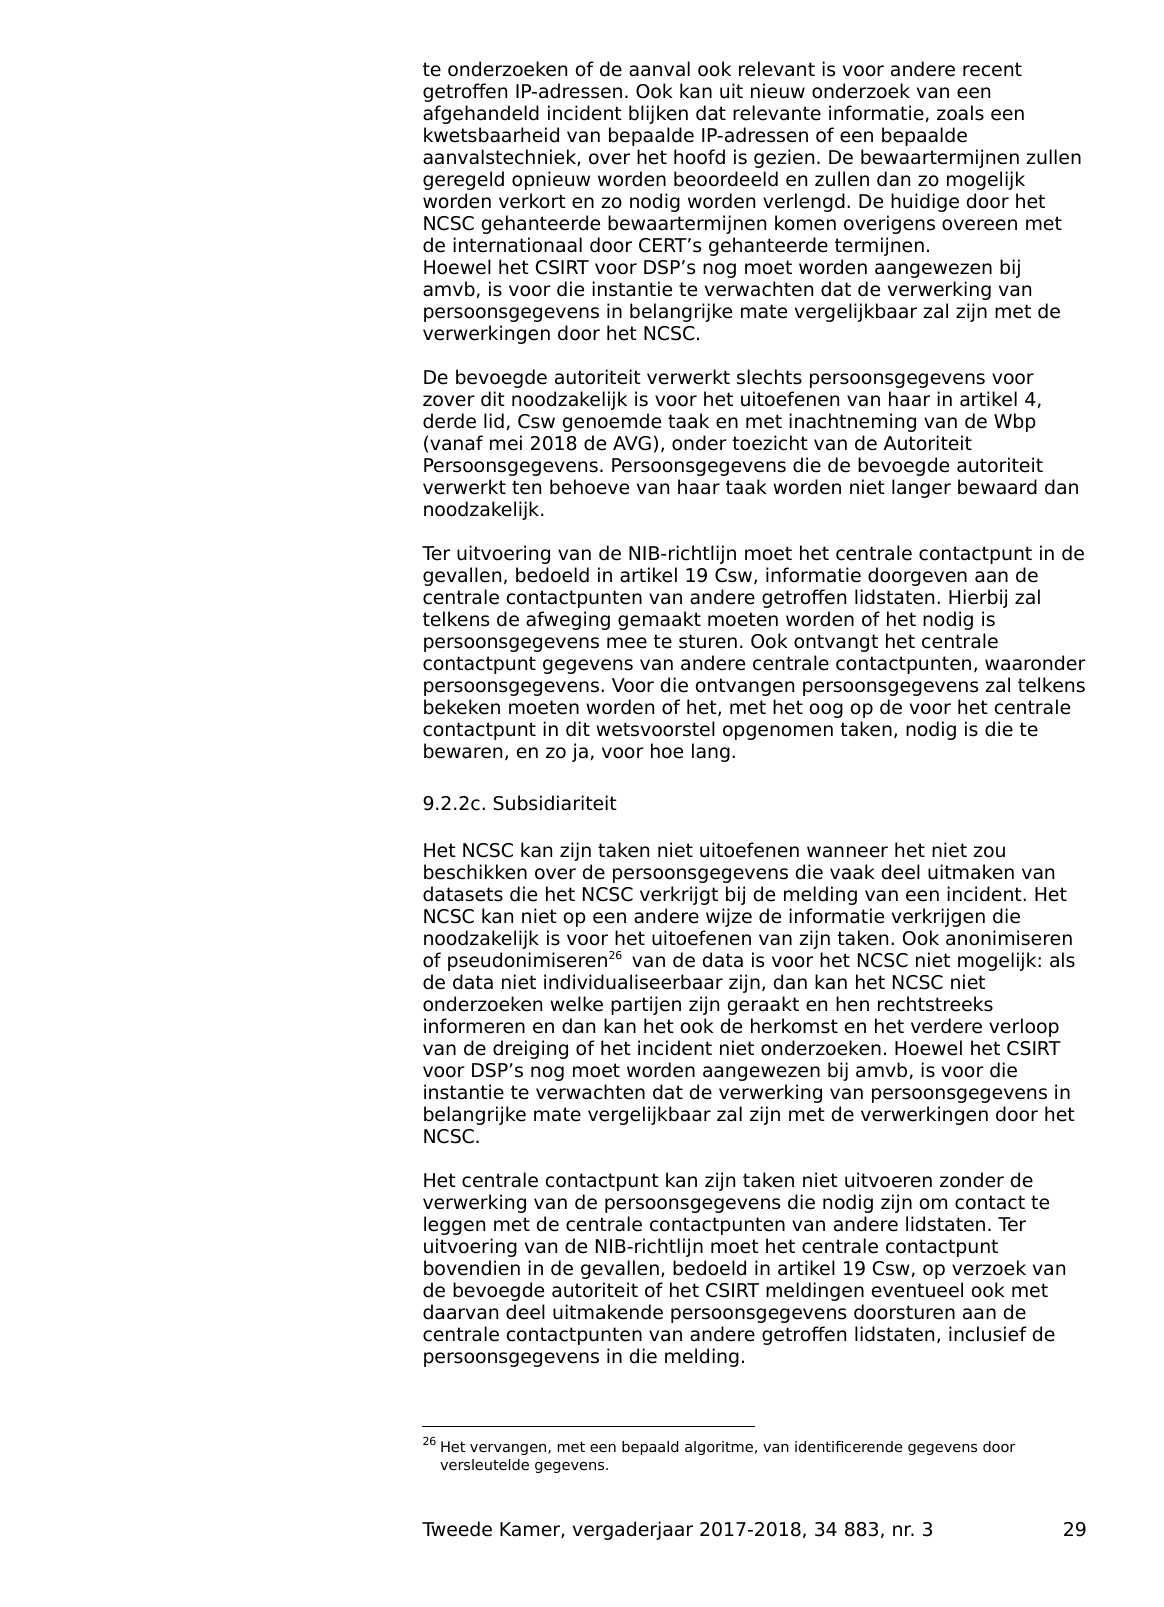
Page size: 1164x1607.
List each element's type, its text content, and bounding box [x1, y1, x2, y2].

text Het centrale contactpunt kan zijn taken niet uitvoeren zonder de verwerking van de persoonsgegevens die nodig zijn om contact te leggen met de centrale contactpunten van andere lidstaten. Ter uitvoering van de NIB-richtlijn moet het centrale contactpunt bovendien in de gevallen, bedoeld in artikel 19 Csw, op verzoek van de bevoegde autoriteit of het CSIRT meldingen eventueel ook met daarvan deel uitmakende persoonsgegevens doorsturen aan de centrale contactpunten van andere getroffen lidstaten, inclusief de persoonsgegevens in die melding. [422, 1170, 1087, 1367]
text Ter uitvoering van de NIB-richtlijn moet het centrale contactpunt in de gevallen, bedoeld in artikel 19 Csw, informatie doorgeven aan de centrale contactpunten van andere getroffen lidstaten. Hierbij zal telkens de afweging gemaakt moeten worden of het nodig is persoonsgegevens mee te sturen. Ook ontvangt het centrale contactpunt gegevens van andere centrale contactpunten, waaronder persoonsgegevens. Voor die ontvangen persoonsgegevens zal telkens bekeken moeten worden of het, met het oog op de voor het centrale contactpunt in dit wetsvoorstel opgenomen taken, nodig is die te bewaren, en zo ja, voor hoe lang. [422, 543, 1087, 763]
subtitle 9.2.2c. Subsidiariteit [422, 793, 1087, 815]
text De bevoegde autoriteit verwerkt slechts persoonsgegevens voor zover dit noodzakelijk is voor het uitoefenen van haar in artikel 4, derde lid, Csw genoemde taak en met inachtneming van de Wbp (vanaf mei 2018 de AVG), onder toezicht van de Autoriteit Persoonsgegevens. Persoonsgegevens die de bevoegde autoriteit verwerkt ten behoeve van haar taak worden niet langer bewaard dan noodzakelijk. [422, 367, 1087, 521]
text Hoewel het CSIRT voor DSP’s nog moet worden aangewezen bij amvb, is voor die instantie te verwachten dat de verwerking van persoonsgegevens in belangrijke mate vergelijkbaar zal zijn met de verwerkingen door het NCSC. [422, 257, 1087, 345]
text te onderzoeken of de aanval ook relevant is voor andere recent getroffen IP-adressen. Ook kan uit nieuw onderzoek van een afgehandeld incident blijken dat relevante informatie, zoals een kwetsbaarheid van bepaalde IP-adressen of een bepaalde aanvalstechniek, over het hoofd is gezien. De bewaartermijnen zullen geregeld opnieuw worden beoordeeld en zullen dan zo mogelijk worden verkort en zo nodig worden verlengd. De huidige door het NCSC gehanteerde bewaartermijnen komen overigens overeen met de internationaal door CERT’s gehanteerde termijnen. [422, 59, 1087, 257]
text Het NCSC kan zijn taken niet uitoefenen wanneer het niet zou beschikken over de persoonsgegevens die vaak deel uitmaken van datasets die het NCSC verkrijgt bij de melding van een incident. Het NCSC kan niet op een andere wijze de informatie verkrijgen die noodzakelijk is voor het uitoefenen van zijn taken. Ook anonimiseren of pseudonimiseren van de data is voor het NCSC niet mogelijk: als de data niet individualiseerbaar zijn, dan kan het NCSC niet onderzoeken welke partijen zijn geraakt en hen rechtstreeks informeren en dan kan het ook de herkomst en het verdere verloop van de dreiging of het incident niet onderzoeken. Hoewel het CSIRT voor DSP’s nog moet worden aangewezen bij amvb, is voor die instantie te verwachten dat de verwerking van persoonsgegevens in belangrijke mate vergelijkbaar zal zijn met de verwerkingen door het NCSC. [422, 840, 1087, 1147]
text Het vervangen, met een bepaald algoritme, van identificerende gegevens door versleutelde gegevens. [422, 1435, 1087, 1474]
